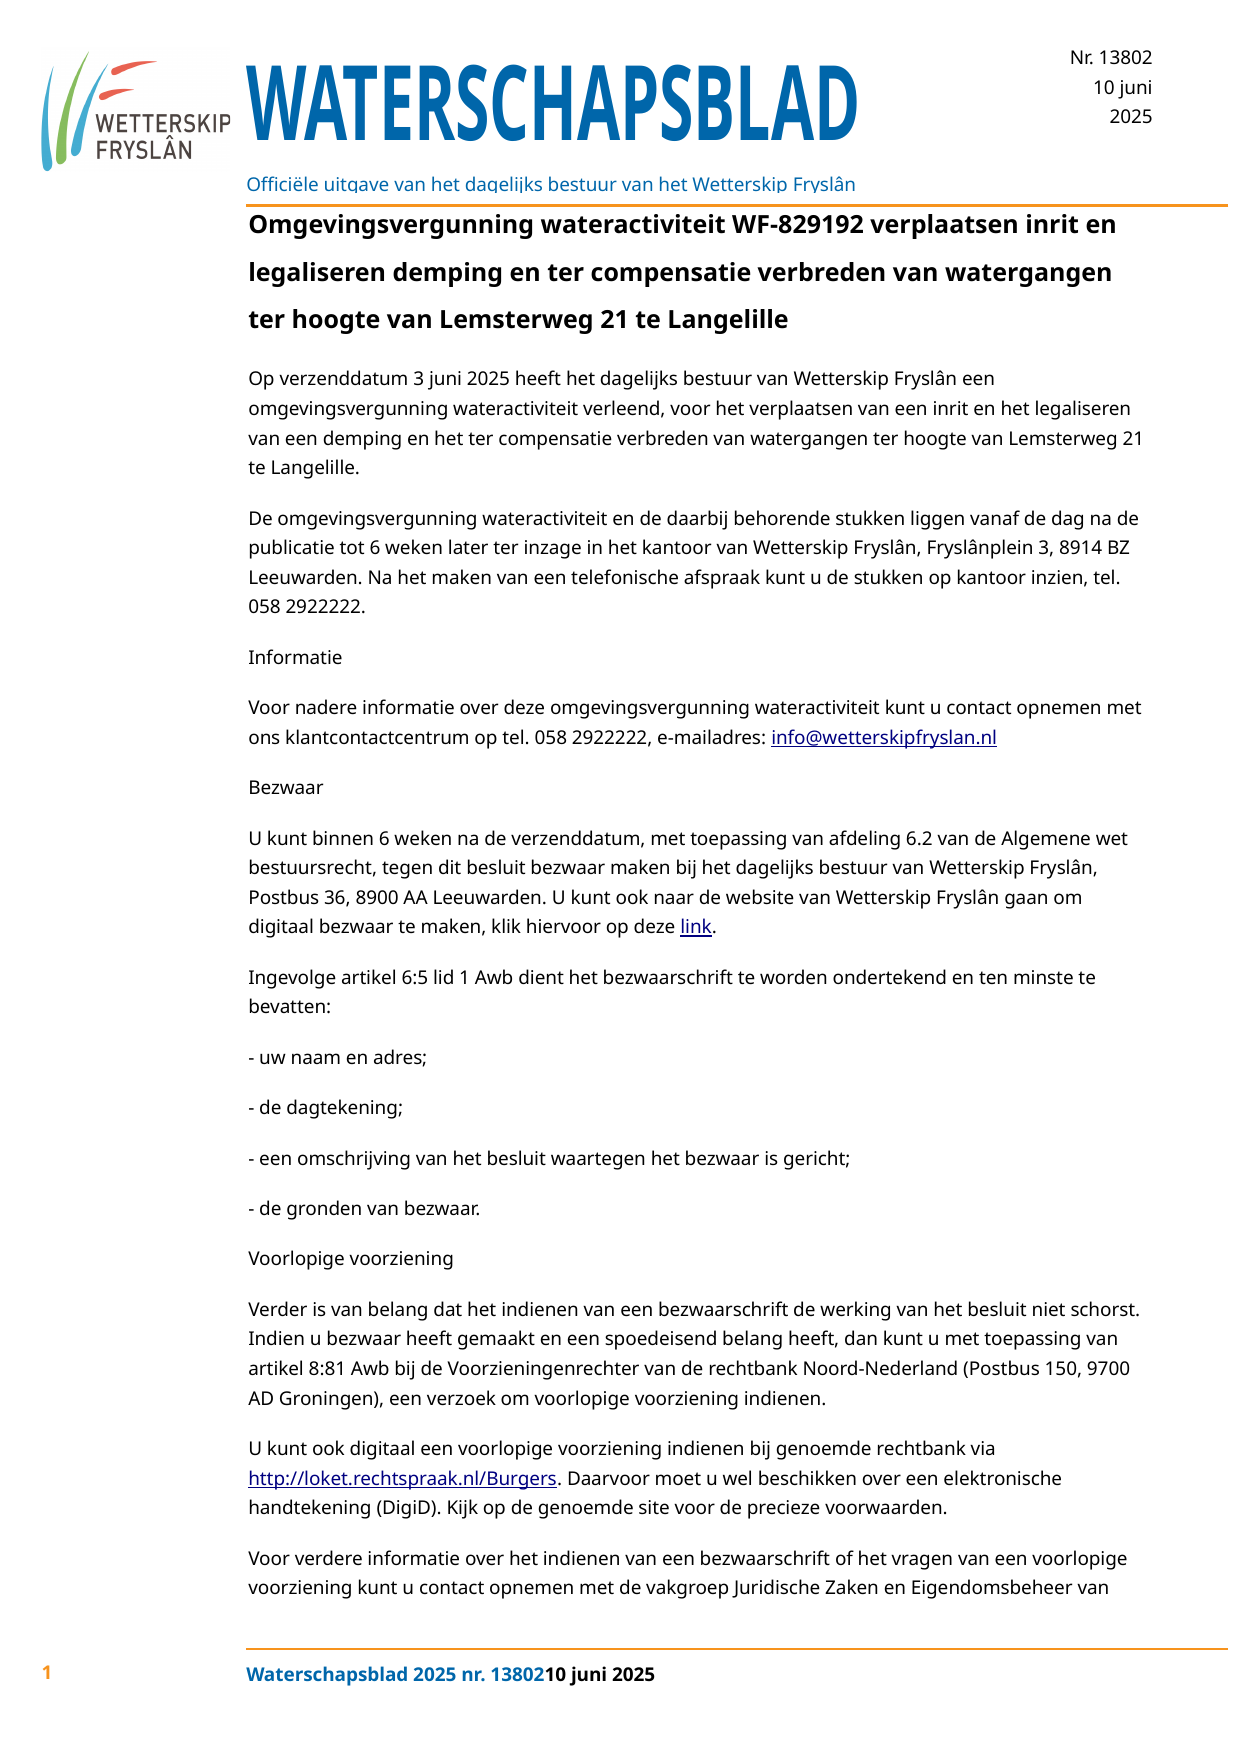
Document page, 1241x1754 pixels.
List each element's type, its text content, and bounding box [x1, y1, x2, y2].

text U kunt binnen 6 weken na de verzenddatum, met toepassing van afdeling 6.2 van de Algemene wet bestuursrecht, tegen dit besluit bezwaar maken bij het dagelijks bestuur van Wetterskip Fryslân, Postbus 36, 8900 AA Leeuwarden. U kunt ook naar de website van Wetterskip Fryslân gaan om digitaal bezwaar te maken, klik hiervoor op deze link. [248, 825, 1152, 939]
text Voor nadere informatie over deze omgevingsvergunning wateractiviteit kunt u contact opnemen met ons klantcontactcentrum op tel. 058 2922222, e-mailadres: info@wetterskipfryslan.nl [248, 694, 1152, 749]
text - de dagtekening; [248, 1094, 1152, 1120]
text - de gronden van bezwaar. [248, 1195, 1152, 1221]
text De omgevingsvergunning wateractiviteit en de daarbij behorende stukken liggen vanaf de dag na de publicatie tot 6 weken later ter inzage in het kantoor van Wetterskip Fryslân, Fryslânplein 3, 8914 BZ Leeuwarden. Na het maken van een telefonische afspraak kunt u de stukken op kantoor inzien, tel. 058 2922222. [248, 505, 1152, 619]
text - een omschrijving van het besluit waartegen het bezwaar is gericht; [248, 1145, 1152, 1170]
text Voor verdere informatie over het indienen van een bezwaarschrift of het vragen van een voorlopige voorziening kunt u contact opnemen met de vakgroep Juridische Zaken en Eigendomsbeheer van [248, 1545, 1152, 1600]
text Voorlopige voorziening [248, 1246, 1152, 1271]
text Omgevingsvergunning wateractiviteit WF-829192 verplaatsen inrit en legaliseren demping en ter compensatie verbreden van watergangen ter hoogte van Lemsterweg 21 te Langelille [248, 207, 1152, 336]
text Op verzenddatum 3 juni 2025 heeft het dagelijks bestuur van Wetterskip Fryslân een omgevingsvergunning wateractiviteit verleend, voor het verplaatsen van een inrit en het legaliseren van een demping en het ter compensatie verbreden van watergangen ter hoogte van Lemsterweg 21 te Langelille. [248, 366, 1152, 480]
text Informatie [248, 644, 1152, 669]
text Ingevolge artikel 6:5 lid 1 Awb dient het bezwaarschrift te worden ondertekend en ten minste te bevatten: [248, 964, 1152, 1019]
text Bezwaar [248, 774, 1152, 800]
text Verder is van belang dat het indienen van een bezwaarschrift de werking van het besluit niet schorst. Indien u bezwaar heeft gemaakt en een spoedeisend belang heeft, dan kunt u met toepassing van artikel 8:81 Awb bij de Voorzieningenrechter van de rechtbank Noord-Nederland (Postbus 150, 9700 AD Groningen), een verzoek om voorlopige voorziening indienen. [248, 1296, 1152, 1410]
picture [41, 47, 231, 172]
text U kunt ook digitaal een voorlopige voorziening indienen bij genoemde rechtbank via http://loket.rechtspraak.nl/Burgers. Daarvoor moet u wel beschikken over een elektronische handtekening (DigiD). Kijk op de genoemde site voor de precieze voorwaarden. [248, 1435, 1152, 1520]
text - uw naam en adres; [248, 1044, 1152, 1069]
